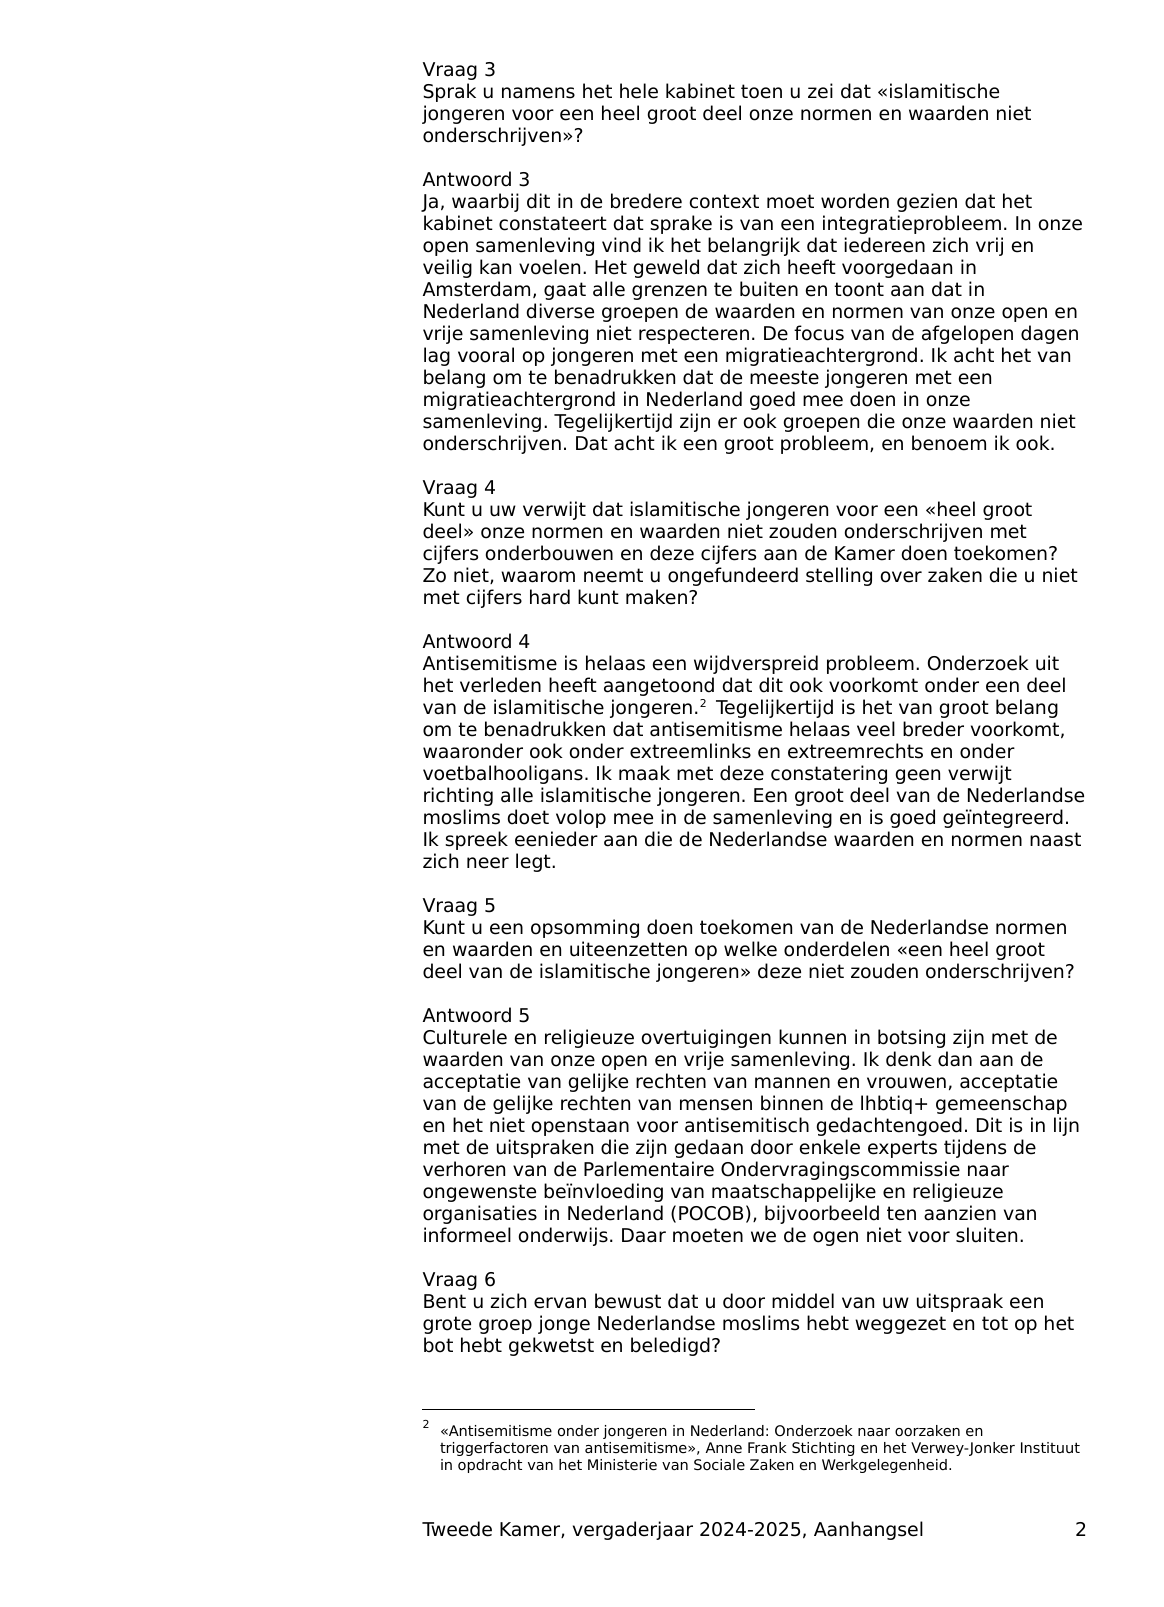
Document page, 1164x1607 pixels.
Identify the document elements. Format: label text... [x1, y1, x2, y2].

text Culturele en religieuze overtuigingen kunnen in botsing zijn met de waarden van onze open en vrije samenleving. Ik denk dan aan de acceptatie van gelijke rechten van mannen en vrouwen, acceptatie van de gelijke rechten van mensen binnen de lhbtiq+ gemeenschap en het niet openstaan voor antisemitisch gedachtengoed. Dit is in lijn met de uitspraken die zijn gedaan door enkele experts tijdens de verhoren van de Parlementaire Ondervragingscommissie naar ongewenste beïnvloeding van maatschappelijke en religieuze organisaties in Nederland (POCOB), bijvoorbeeld ten aanzien van informeel onderwijs. Daar moeten we de ogen niet voor sluiten. [422, 1027, 1087, 1247]
text Antwoord 4 [422, 631, 1087, 653]
text Ja, waarbij dit in de bredere context moet worden gezien dat het kabinet constateert dat sprake is van een integratieprobleem. In onze open samenleving vind ik het belangrijk dat iedereen zich vrij en veilig kan voelen. Het geweld dat zich heeft voorgedaan in Amsterdam, gaat alle grenzen te buiten en toont aan dat in Nederland diverse groepen de waarden en normen van onze open en vrije samenleving niet respecteren. De focus van de afgelopen dagen lag vooral op jongeren met een migratieachtergrond. Ik acht het van belang om te benadrukken dat de meeste jongeren met een migratieachtergrond in Nederland goed mee doen in onze samenleving. Tegelijkertijd zijn er ook groepen die onze waarden niet onderschrijven. Dat acht ik een groot probleem, en benoem ik ook. [422, 191, 1087, 455]
text Bent u zich ervan bewust dat u door middel van uw uitspraak een grote groep jonge Nederlandse moslims hebt weggezet en tot op het bot hebt gekwetst en beledigd? [422, 1291, 1087, 1357]
text Kunt u uw verwijt dat islamitische jongeren voor een «heel groot deel» onze normen en waarden niet zouden onderschrijven met cijfers onderbouwen en deze cijfers aan de Kamer doen toekomen? Zo niet, waarom neemt u ongefundeerd stelling over zaken die u niet met cijfers hard kunt maken? [422, 499, 1087, 609]
text Vraag 4 [422, 477, 1087, 499]
text Antwoord 3 [422, 169, 1087, 191]
text Vraag 3 [422, 59, 1087, 81]
text Kunt u een opsomming doen toekomen van de Nederlandse normen en waarden en uiteenzetten op welke onderdelen «een heel groot deel van de islamitische jongeren» deze niet zouden onderschrijven? [422, 917, 1087, 983]
text Antwoord 5 [422, 1005, 1087, 1027]
text Sprak u namens het hele kabinet toen u zei dat «islamitische jongeren voor een heel groot deel onze normen en waarden niet onderschrijven»? [422, 81, 1087, 147]
text Antisemitisme is helaas een wijdverspreid probleem. Onderzoek uit het verleden heeft aangetoond dat dit ook voorkomt onder een deel van de islamitische jongeren. Tegelijkertijd is het van groot belang om te benadrukken dat antisemitisme helaas veel breder voorkomt, waaronder ook onder extreemlinks en extreemrechts en onder voetbalhooligans. Ik maak met deze constatering geen verwijt richting alle islamitische jongeren. Een groot deel van de Nederlandse moslims doet volop mee in de samenleving en is goed geïntegreerd. Ik spreek eenieder aan die de Nederlandse waarden en normen naast zich neer legt. [422, 653, 1087, 873]
text «Antisemitisme onder jongeren in Nederland: Onderzoek naar oorzaken en triggerfactoren van antisemitisme», Anne Frank Stichting en het Verwey-Jonker Instituut in opdracht van het Ministerie van Sociale Zaken en Werkgelegenheid. [422, 1418, 1087, 1474]
text Vraag 6 [422, 1269, 1087, 1291]
text Vraag 5 [422, 895, 1087, 917]
